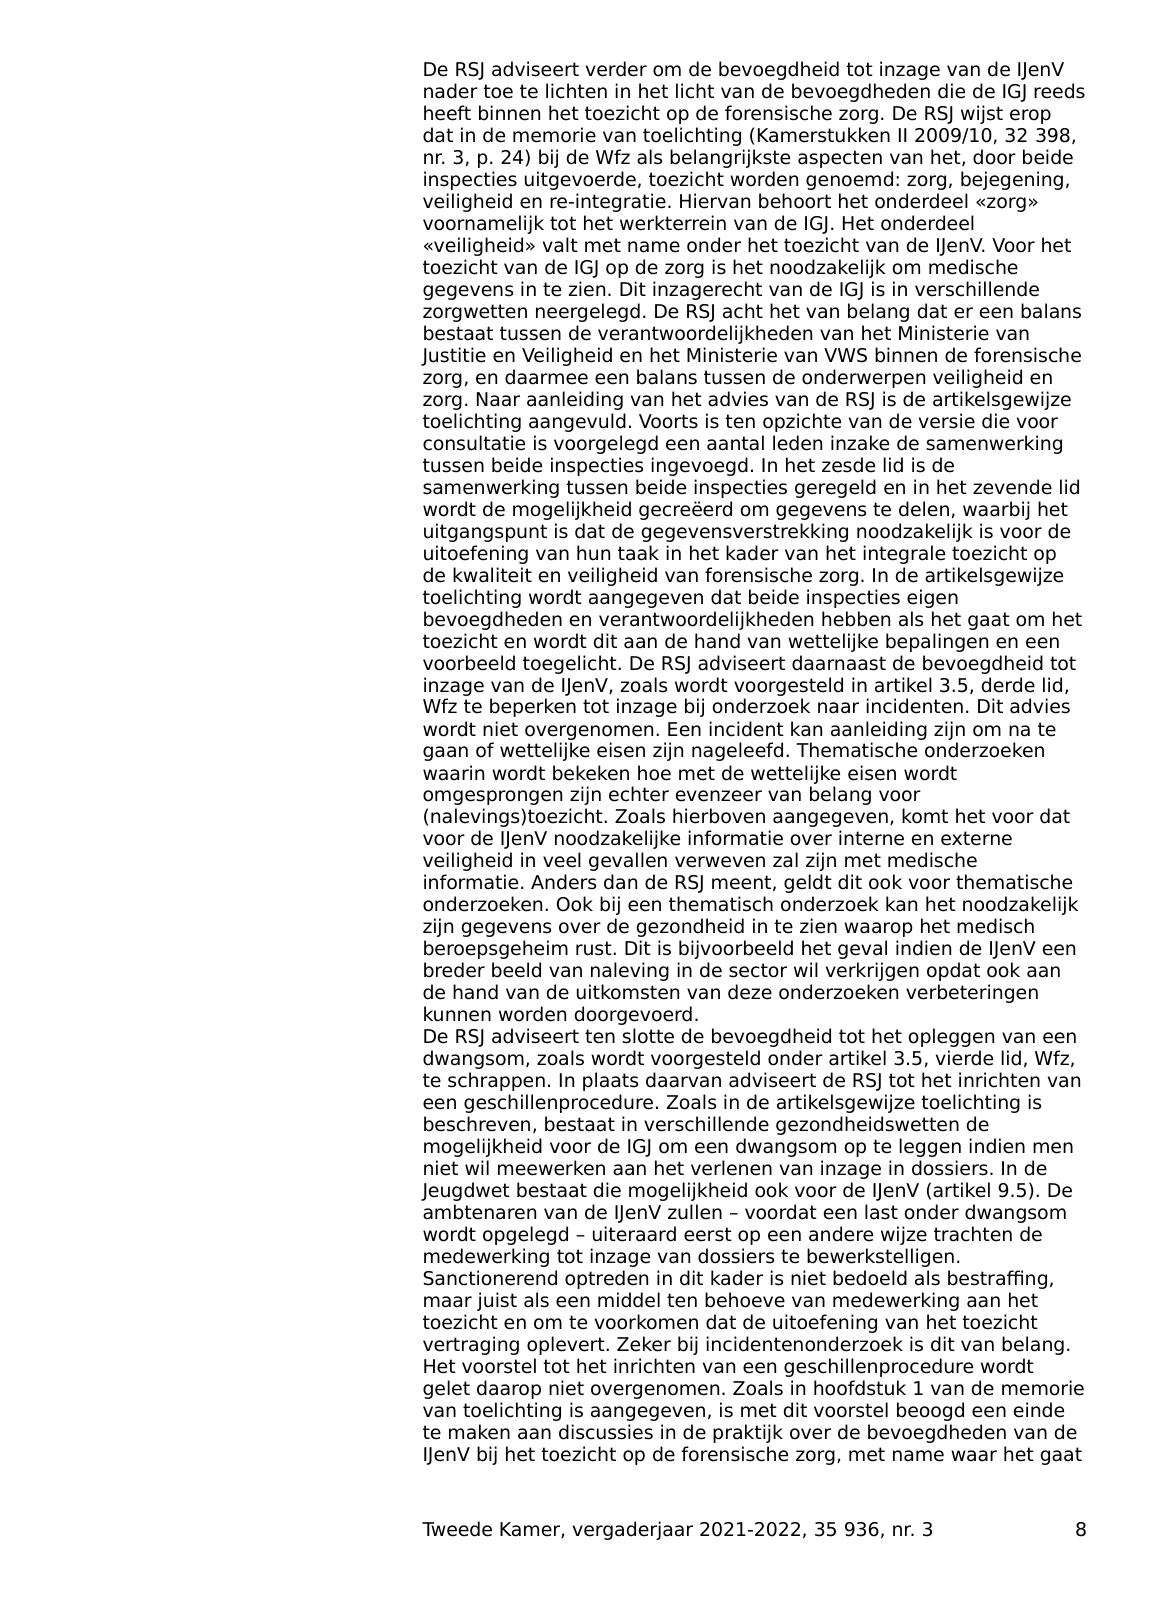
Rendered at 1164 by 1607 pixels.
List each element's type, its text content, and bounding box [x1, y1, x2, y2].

text De RSJ adviseert ten slotte de bevoegdheid tot het opleggen van een dwangsom, zoals wordt voorgesteld onder artikel 3.5, vierde lid, Wfz, te schrappen. In plaats daarvan adviseert de RSJ tot het inrichten van een geschillenprocedure. Zoals in de artikelsgewijze toelichting is beschreven, bestaat in verschillende gezondheidswetten de mogelijkheid voor de IGJ om een dwangsom op te leggen indien men niet wil meewerken aan het verlenen van inzage in dossiers. In de Jeugdwet bestaat die mogelijkheid ook voor de IJenV (artikel 9.5). De ambtenaren van de IJenV zullen – voordat een last onder dwangsom wordt opgelegd – uiteraard eerst op een andere wijze trachten de medewerking tot inzage van dossiers te bewerkstelligen. Sanctionerend optreden in dit kader is niet bedoeld als bestraffing, maar juist als een middel ten behoeve van medewerking aan het toezicht en om te voorkomen dat de uitoefening van het toezicht vertraging oplevert. Zeker bij incidentenonderzoek is dit van belang. Het voorstel tot het inrichten van een geschillenprocedure wordt gelet daarop niet overgenomen. Zoals in hoofdstuk 1 van de memorie van toelichting is aangegeven, is met dit voorstel beoogd een einde te maken aan discussies in de praktijk over de bevoegdheden van de IJenV bij het toezicht op de forensische zorg, met name waar het gaat [422, 1026, 1087, 1466]
text De RSJ adviseert verder om de bevoegdheid tot inzage van de IJenV nader toe te lichten in het licht van de bevoegdheden die de IGJ reeds heeft binnen het toezicht op de forensische zorg. De RSJ wijst erop dat in de memorie van toelichting (Kamerstukken II 2009/10, 32 398, nr. 3, p. 24) bij de Wfz als belangrijkste aspecten van het, door beide inspecties uitgevoerde, toezicht worden genoemd: zorg, bejegening, veiligheid en re-integratie. Hiervan behoort het onderdeel «zorg» voornamelijk tot het werkterrein van de IGJ. Het onderdeel «veiligheid» valt met name onder het toezicht van de IJenV. Voor het toezicht van de IGJ op de zorg is het noodzakelijk om medische gegevens in te zien. Dit inzagerecht van de IGJ is in verschillende zorgwetten neergelegd. De RSJ acht het van belang dat er een balans bestaat tussen de verantwoordelijkheden van het Ministerie van Justitie en Veiligheid en het Ministerie van VWS binnen de forensische zorg, en daarmee een balans tussen de onderwerpen veiligheid en zorg. Naar aanleiding van het advies van de RSJ is de artikelsgewijze toelichting aangevuld. Voorts is ten opzichte van de versie die voor consultatie is voorgelegd een aantal leden inzake de samenwerking tussen beide inspecties ingevoegd. In het zesde lid is de samenwerking tussen beide inspecties geregeld en in het zevende lid wordt de mogelijkheid gecreëerd om gegevens te delen, waarbij het uitgangspunt is dat de gegevensverstrekking noodzakelijk is voor de uitoefening van hun taak in het kader van het integrale toezicht op de kwaliteit en veiligheid van forensische zorg. In de artikelsgewijze toelichting wordt aangegeven dat beide inspecties eigen bevoegdheden en verantwoordelijkheden hebben als het gaat om het toezicht en wordt dit aan de hand van wettelijke bepalingen en een voorbeeld toegelicht. De RSJ adviseert daarnaast de bevoegdheid tot inzage van de IJenV, zoals wordt voorgesteld in artikel 3.5, derde lid, Wfz te beperken tot inzage bij onderzoek naar incidenten. Dit advies wordt niet overgenomen. Een incident kan aanleiding zijn om na te gaan of wettelijke eisen zijn nageleefd. Thematische onderzoeken waarin wordt bekeken hoe met de wettelijke eisen wordt omgesprongen zijn echter evenzeer van belang voor (nalevings)toezicht. Zoals hierboven aangegeven, komt het voor dat voor de IJenV noodzakelijke informatie over interne en externe veiligheid in veel gevallen verweven zal zijn met medische informatie. Anders dan de RSJ meent, geldt dit ook voor thematische onderzoeken. Ook bij een thematisch onderzoek kan het noodzakelijk zijn gegevens over de gezondheid in te zien waarop het medisch beroepsgeheim rust. Dit is bijvoorbeeld het geval indien de IJenV een breder beeld van naleving in de sector wil verkrijgen opdat ook aan de hand van de uitkomsten van deze onderzoeken verbeteringen kunnen worden doorgevoerd. [422, 59, 1087, 1026]
